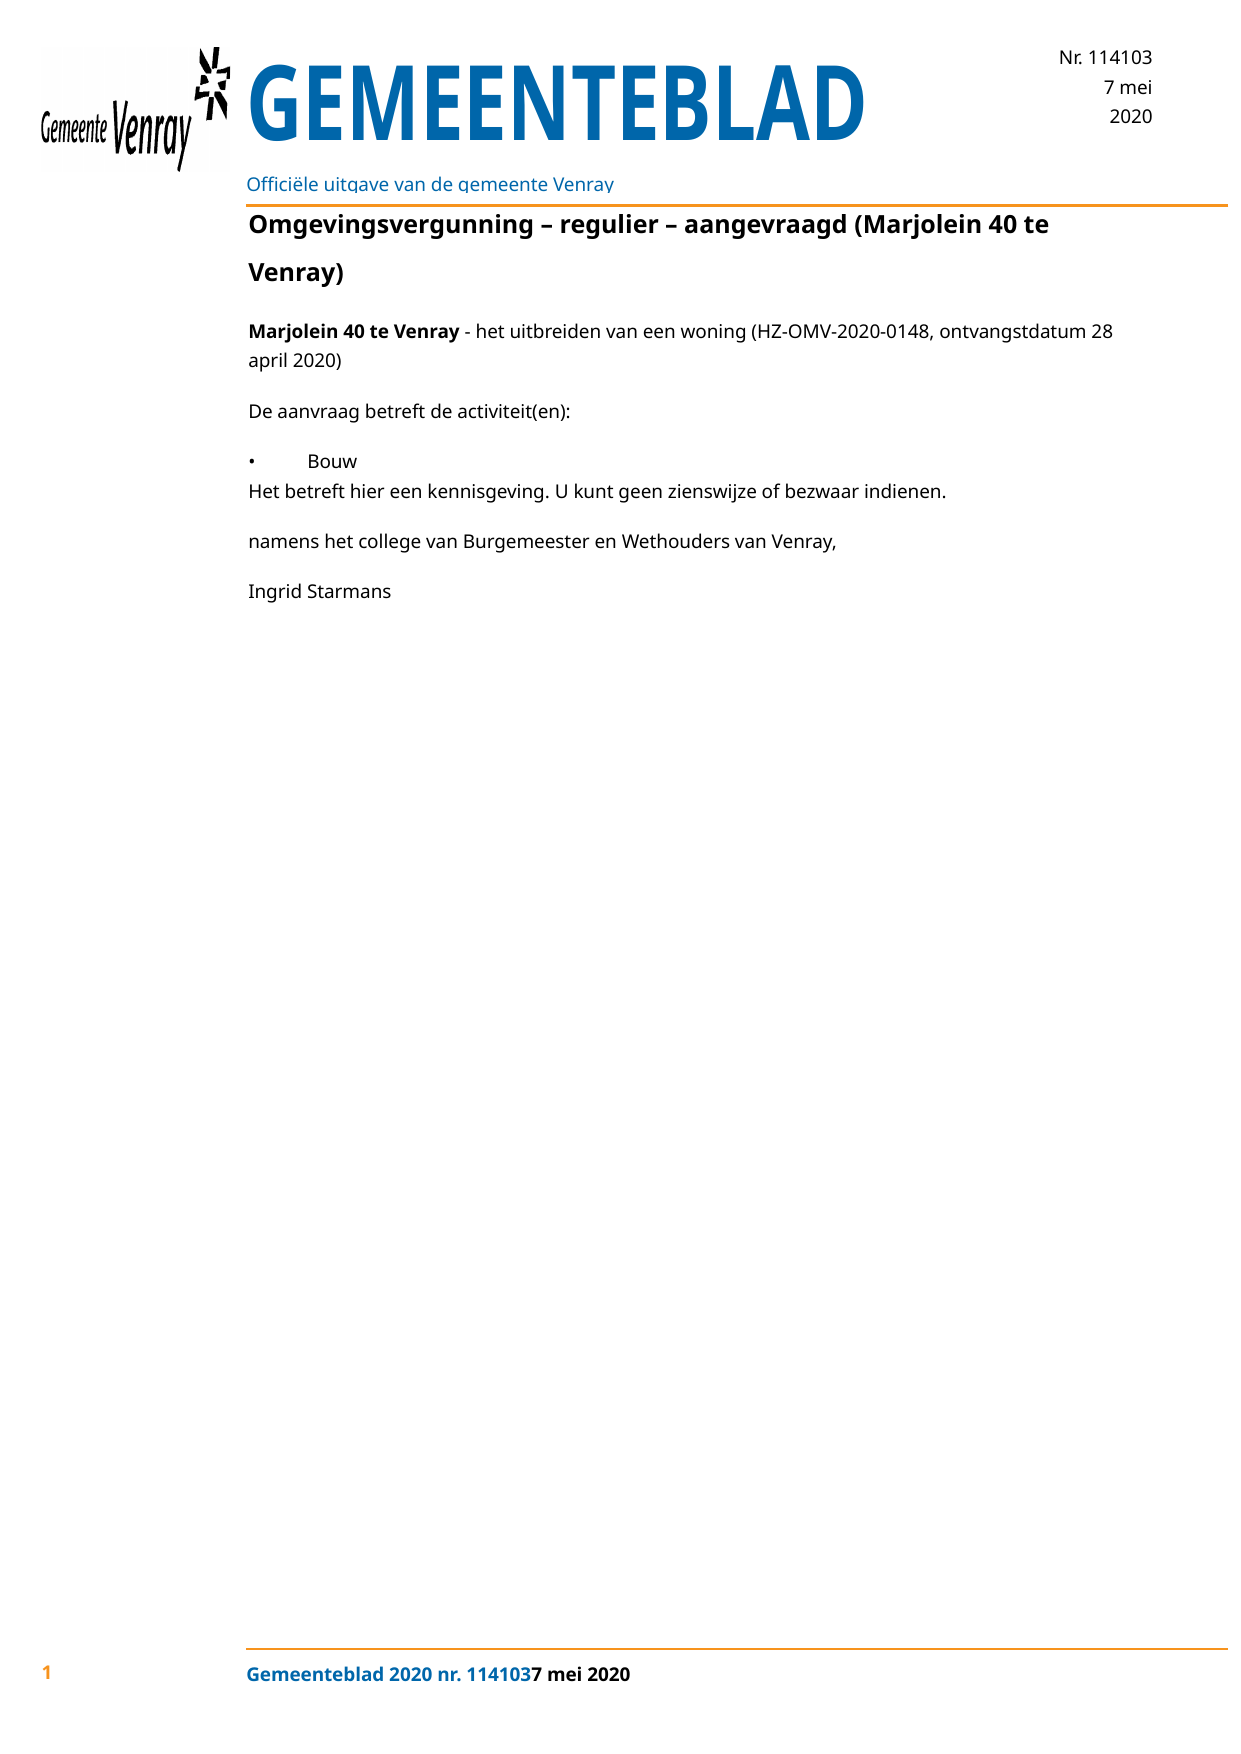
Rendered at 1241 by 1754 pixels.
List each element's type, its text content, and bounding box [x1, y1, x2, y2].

text Omgevingsvergunning – regulier – aangevraagd (Marjolein 40 te Venray) [248, 207, 1152, 288]
text namens het college van Burgemeester en Wethouders van Venray, [248, 528, 1152, 554]
text Ingrid Starmans [248, 579, 1152, 604]
text Marjolein 40 te Venray - het uitbreiden van een woning (HZ-OMV-2020-0148, ontvangstdatum 28 april 2020) [248, 318, 1152, 373]
text Het betreft hier een kennisgeving. U kunt geen zienswijze of bezwaar indienen. [248, 478, 1152, 504]
picture [41, 47, 231, 172]
list Bouw [248, 448, 1152, 474]
text De aanvraag betreft de activiteit(en): [248, 398, 1152, 424]
